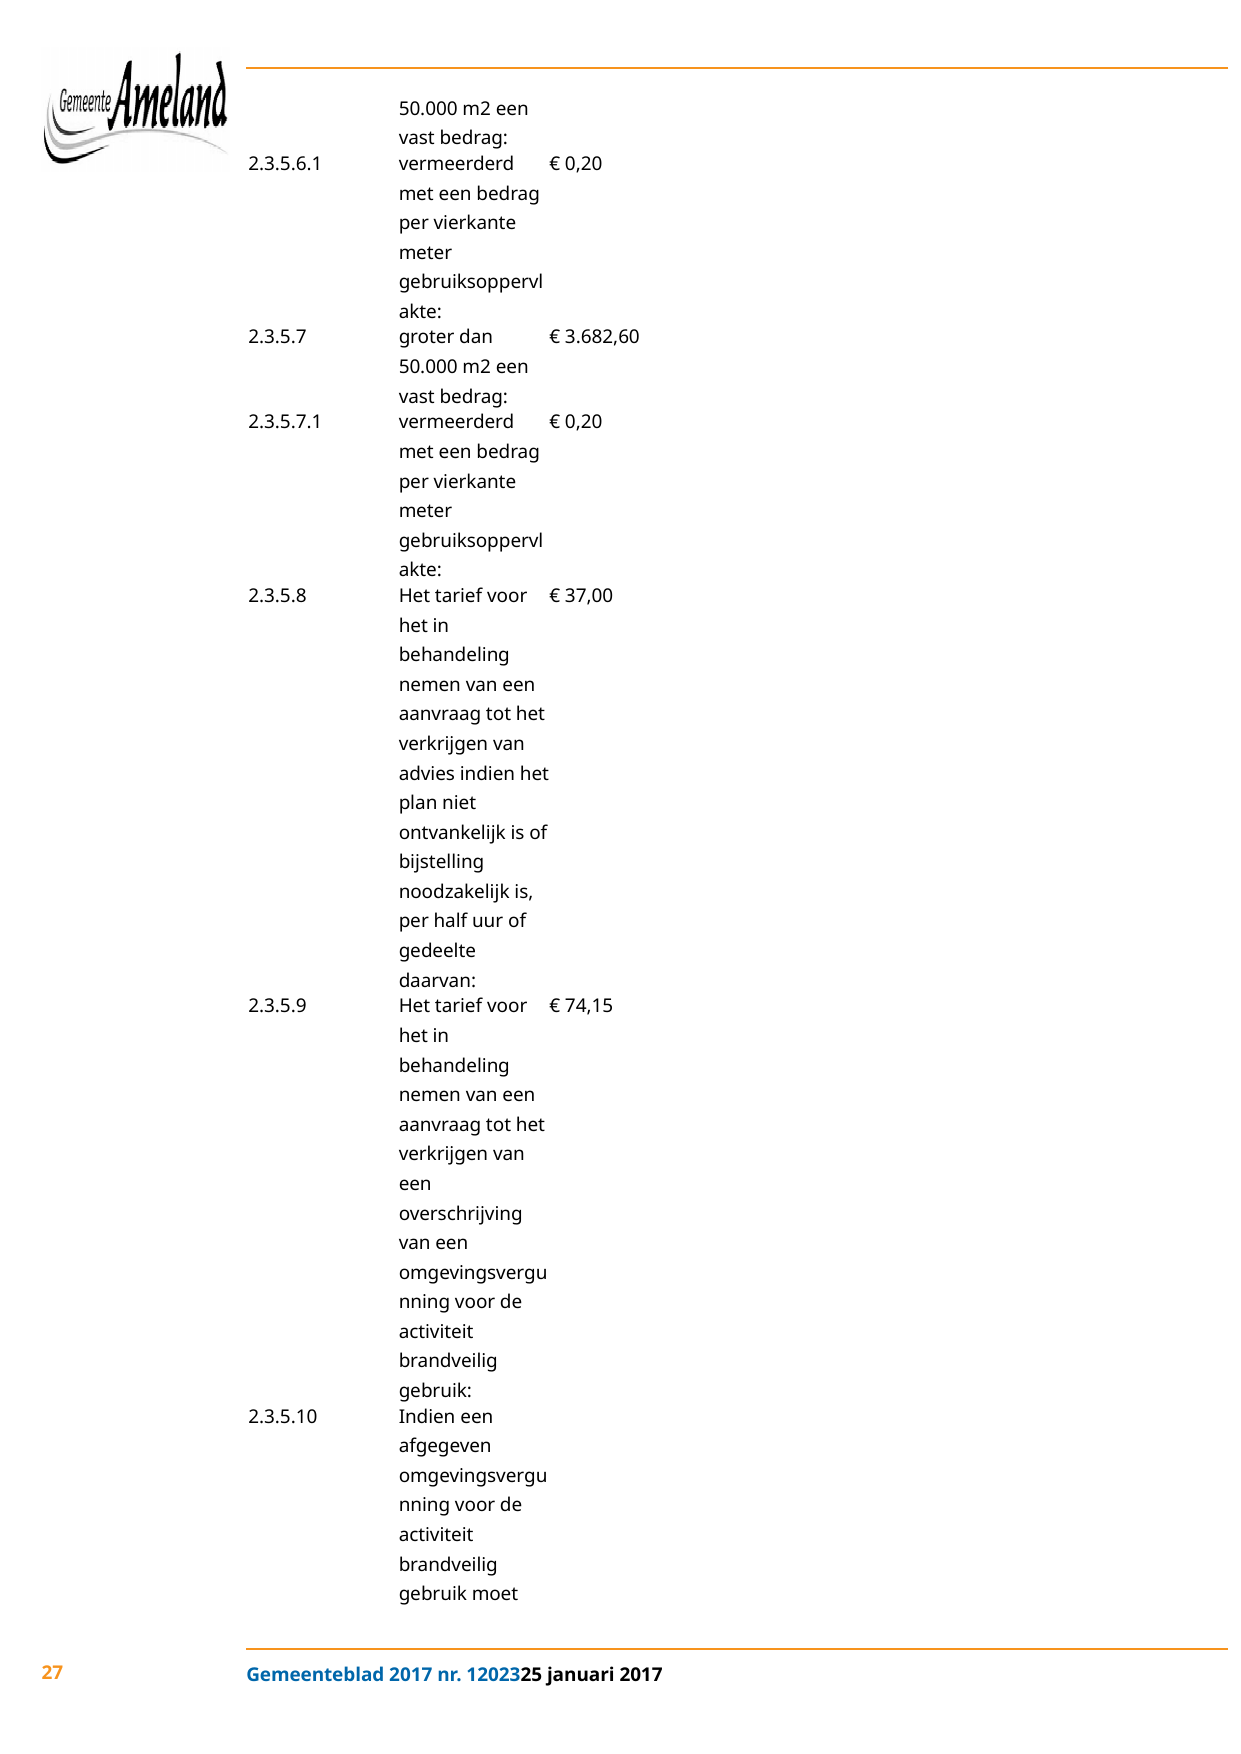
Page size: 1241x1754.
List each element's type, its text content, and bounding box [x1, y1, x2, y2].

table_cell Het tarief voor het in behandeling nemen van een aanvraag tot het verkrijgen van een overschrijving van een omgevingsvergunning voor de activiteit brandveilig gebruik: [399, 993, 549, 1403]
table_cell € 3.682,60 [549, 324, 700, 409]
table_cell Indien een afgegeven omgevingsvergunning voor de activiteit brandveilig gebruik moet [399, 1403, 549, 1606]
table_cell € 0,20 [549, 409, 700, 582]
table_cell 50.000 m2 een vast bedrag: [399, 95, 549, 150]
table_cell [248, 95, 398, 150]
table_cell € 37,00 [549, 582, 700, 993]
table_cell [549, 95, 700, 150]
table_cell € 0,20 [549, 150, 700, 324]
table_cell groter dan 50.000 m2 een vast bedrag: [399, 324, 549, 409]
table_cell 2.3.5.6.1 [248, 150, 398, 324]
table_cell vermeerderd met een bedrag per vierkante meter gebruiksoppervlakte: [399, 409, 549, 582]
table_cell 2.3.5.9 [248, 993, 398, 1403]
picture [41, 47, 231, 172]
table_cell [549, 1403, 700, 1606]
table_cell € 74,15 [549, 993, 700, 1403]
table_cell 2.3.5.10 [248, 1403, 398, 1606]
table_cell 2.3.5.7 [248, 324, 398, 409]
table_cell 2.3.5.7.1 [248, 409, 398, 582]
table_cell 2.3.5.8 [248, 582, 398, 993]
table_cell vermeerderd met een bedrag per vierkante meter gebruiksoppervlakte: [399, 150, 549, 324]
table_cell Het tarief voor het in behandeling nemen van een aanvraag tot het verkrijgen van advies indien het plan niet ontvankelijk is of bijstelling noodzakelijk is, per half uur of gedeelte daarvan: [399, 582, 549, 993]
